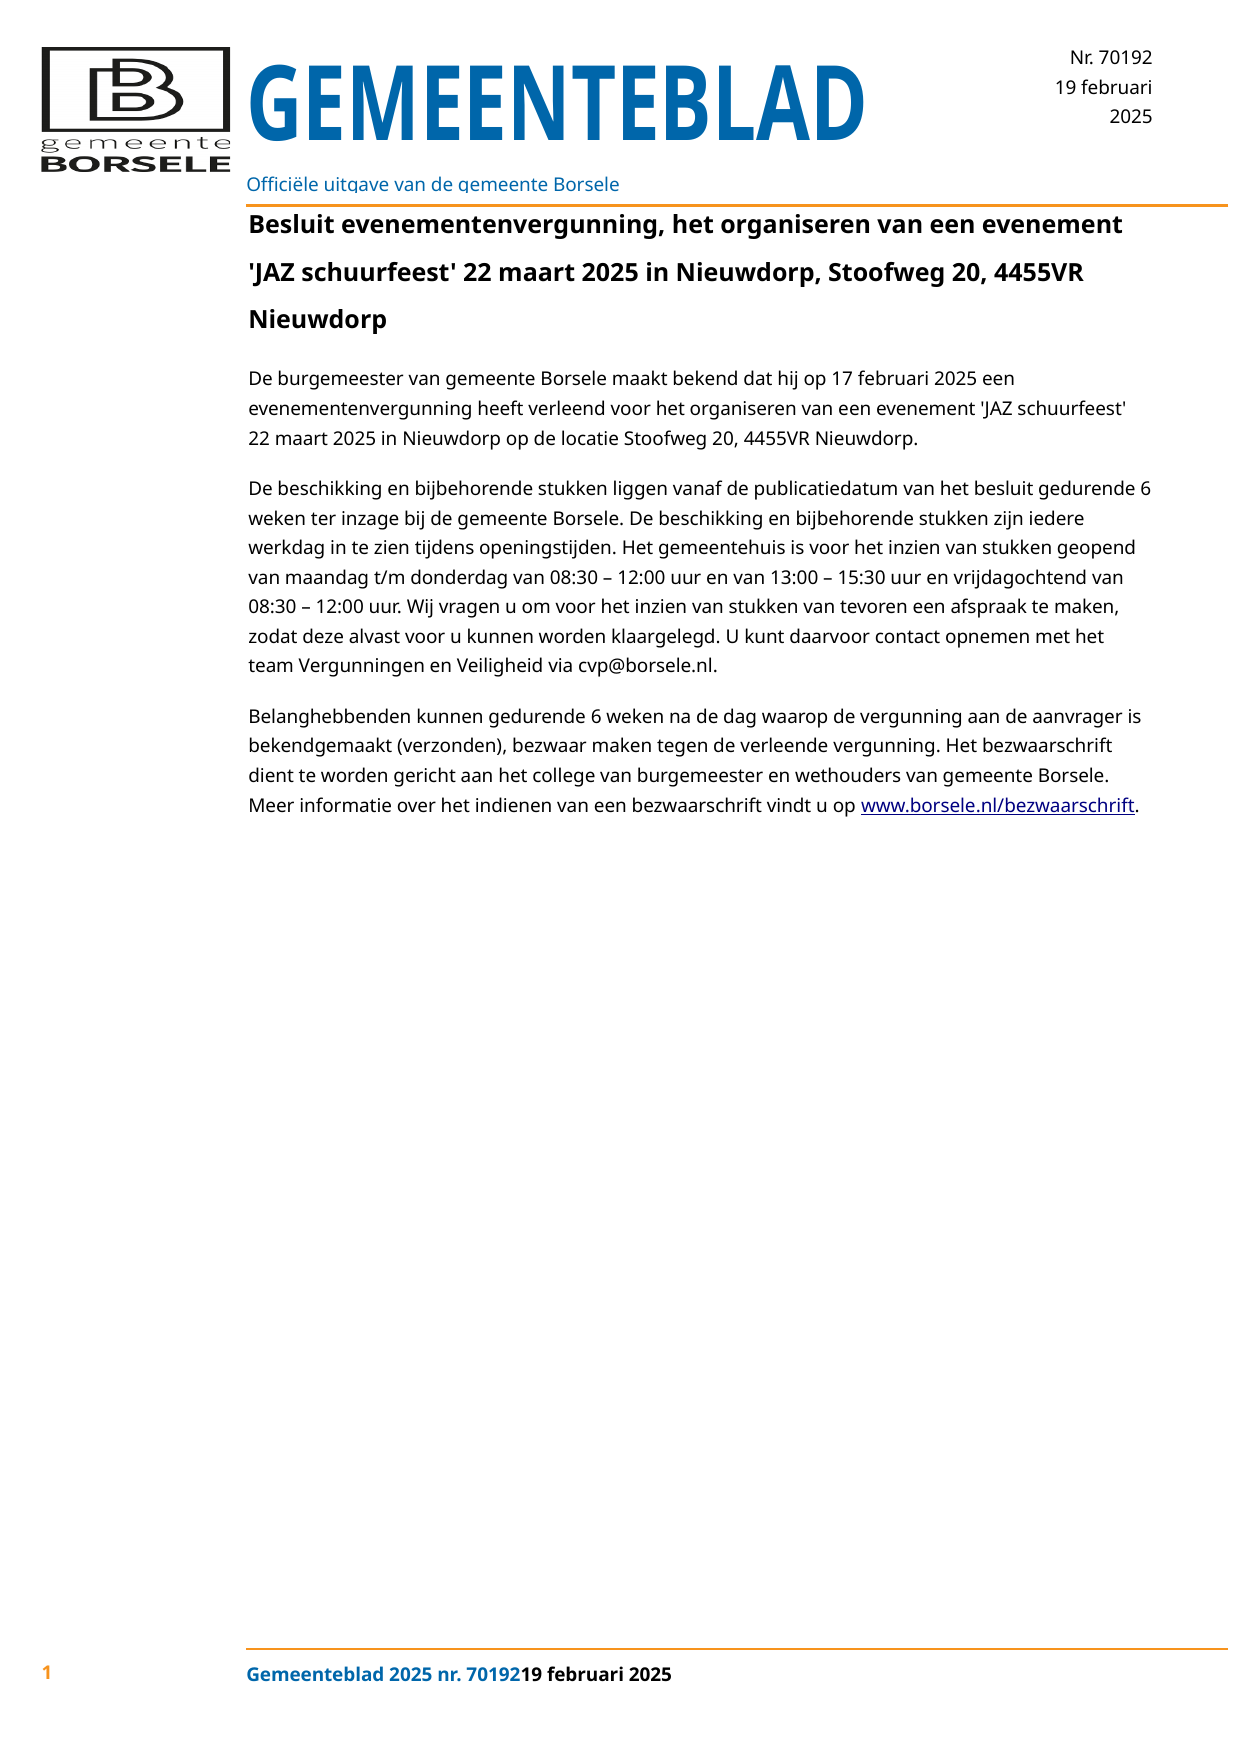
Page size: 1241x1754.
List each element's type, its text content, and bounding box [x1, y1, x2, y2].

picture [41, 47, 231, 172]
text De burgemeester van gemeente Borsele maakt bekend dat hij op 17 februari 2025 een evenementenvergunning heeft verleend voor het organiseren van een evenement 'JAZ schuurfeest' 22 maart 2025 in Nieuwdorp op de locatie Stoofweg 20, 4455VR Nieuwdorp. [248, 366, 1152, 450]
text De beschikking en bijbehorende stukken liggen vanaf de publicatiedatum van het besluit gedurende 6 weken ter inzage bij de gemeente Borsele. De beschikking en bijbehorende stukken zijn iedere werkdag in te zien tijdens openingstijden. Het gemeentehuis is voor het inzien van stukken geopend van maandag t/m donderdag van 08:30 – 12:00 uur en van 13:00 – 15:30 uur en vrijdagochtend van 08:30 – 12:00 uur. Wij vragen u om voor het inzien van stukken van tevoren een afspraak te maken, zodat deze alvast voor u kunnen worden klaargelegd. U kunt daarvoor contact opnemen met het team Vergunningen en Veiligheid via cvp@borsele.nl. [248, 475, 1152, 678]
text Besluit evenementenvergunning, het organiseren van een evenement 'JAZ schuurfeest' 22 maart 2025 in Nieuwdorp, Stoofweg 20, 4455VR Nieuwdorp [248, 207, 1152, 336]
text Belanghebbenden kunnen gedurende 6 weken na de dag waarop de vergunning aan de aanvrager is bekendgemaakt (verzonden), bezwaar maken tegen de verleende vergunning. Het bezwaarschrift dient te worden gericht aan het college van burgemeester en wethouders van gemeente Borsele. Meer informatie over het indienen van een bezwaarschrift vindt u op www.borsele.nl/bezwaarschrift. [248, 703, 1152, 817]
